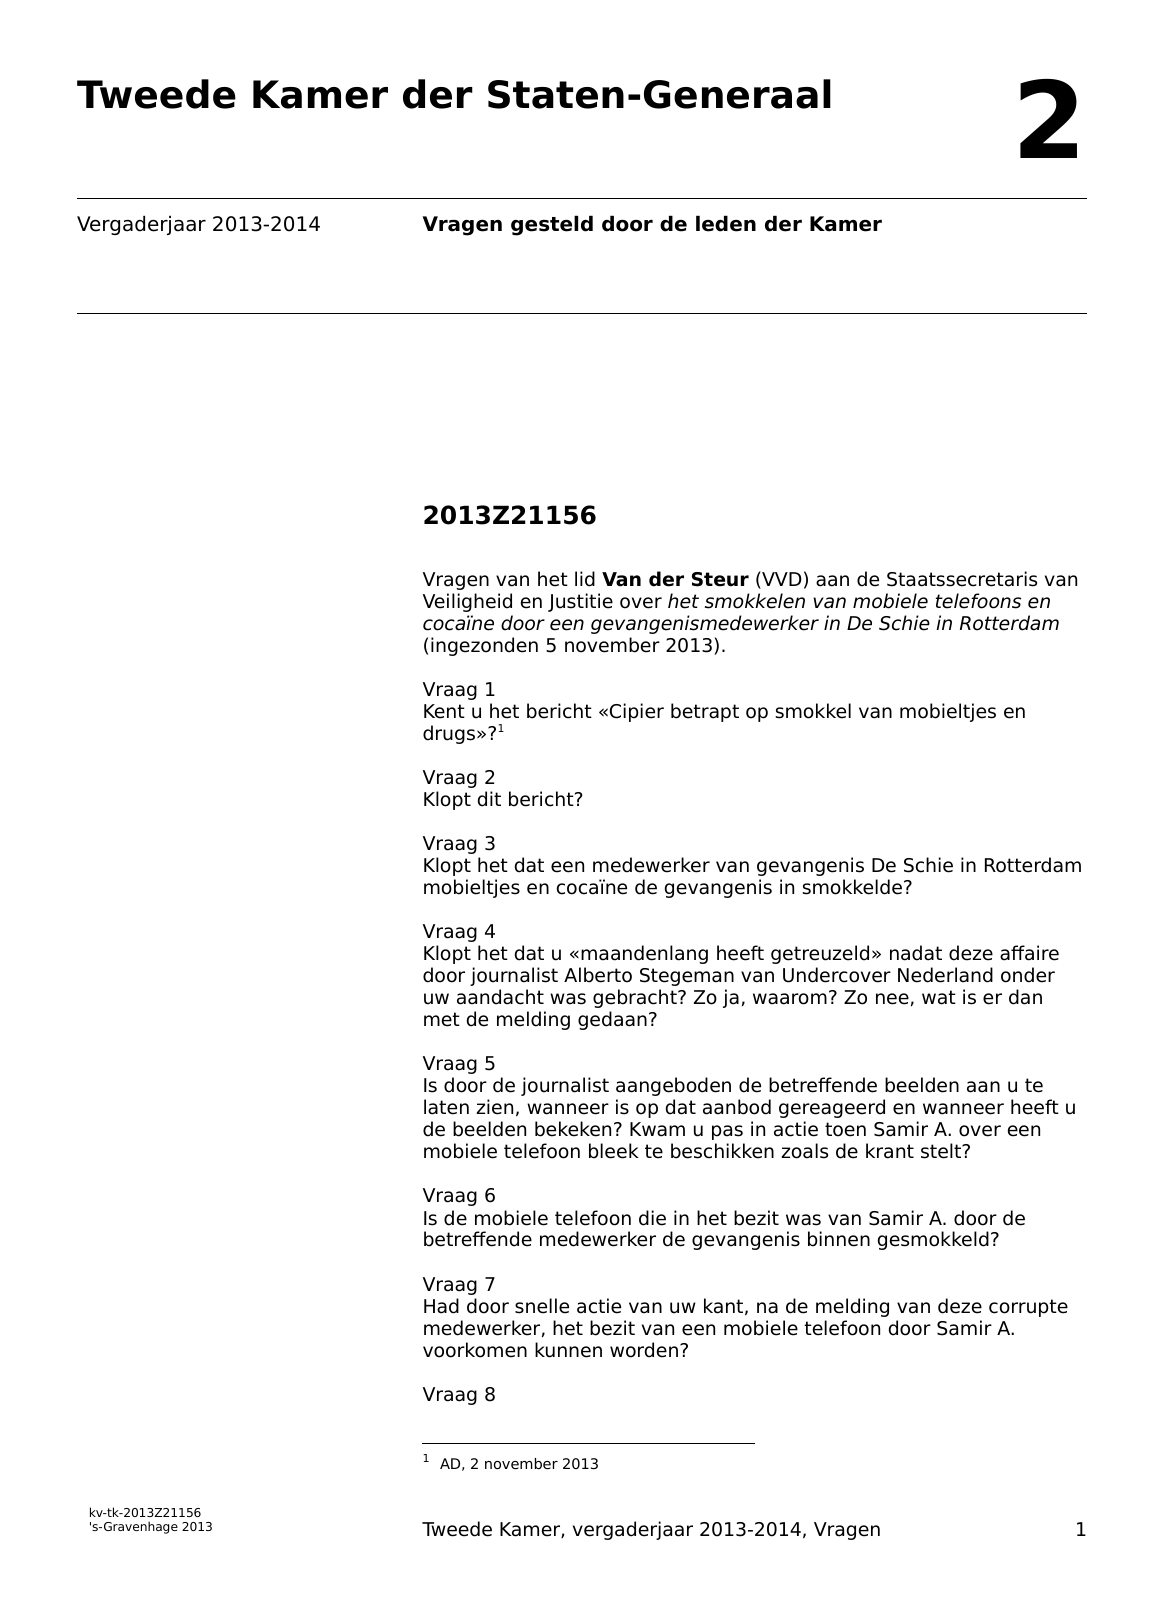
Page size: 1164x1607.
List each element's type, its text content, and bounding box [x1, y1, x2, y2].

text Vragen van het lid Van der Steur (VVD) aan de Staatssecretaris van Veiligheid en Justitie over het smokkelen van mobiele telefoons en cocaïne door een gevangenismedewerker in De Schie in Rotterdam (ingezonden 5 november 2013). [422, 569, 1087, 657]
table_cell Vragen gesteld door de leden der Kamer [422, 199, 1087, 313]
text 2013Z21156 [422, 501, 1087, 531]
text Vraag 4 [422, 921, 1087, 943]
text Vraag 5 [422, 1053, 1087, 1075]
text Is door de journalist aangeboden de betreffende beelden aan u te laten zien, wanneer is op dat aanbod gereageerd en wanneer heeft u de beelden bekeken? Kwam u pas in actie toen Samir A. over een mobiele telefoon bleek te beschikken zoals de krant stelt? [422, 1075, 1087, 1163]
text Is de mobiele telefoon die in het bezit was van Samir A. door de betreffende medewerker de gevangenis binnen gesmokkeld? [422, 1207, 1087, 1251]
text Vraag 8 [422, 1384, 1087, 1406]
text Had door snelle actie van uw kant, na de melding van deze corrupte medewerker, het bezit van een mobiele telefoon door Samir A. voorkomen kunnen worden? [422, 1296, 1087, 1361]
text Klopt het dat een medewerker van gevangenis De Schie in Rotterdam mobieltjes en cocaïne de gevangenis in smokkelde? [422, 855, 1087, 899]
text Vraag 7 [422, 1273, 1087, 1296]
text AD, 2 november 2013 [422, 1452, 1087, 1474]
text 's-Gravenhage 2013 [88, 1520, 323, 1534]
text Vraag 6 [422, 1185, 1087, 1207]
text Vraag 3 [422, 833, 1087, 855]
text Kent u het bericht «Cipier betrapt op smokkel van mobieltjes en drugs»? [422, 701, 1087, 745]
table_cell Vergaderjaar 2013-2014 [77, 199, 422, 313]
text kv-tk-2013Z21156 [88, 1506, 323, 1520]
text Vraag 1 [422, 679, 1087, 701]
text Vraag 2 [422, 767, 1087, 789]
table_header 2 [886, 59, 1087, 198]
table_header Tweede Kamer der Staten-Generaal [77, 59, 886, 198]
text Klopt het dat u «maandenlang heeft getreuzeld» nadat deze affaire door journalist Alberto Stegeman van Undercover Nederland onder uw aandacht was gebracht? Zo ja, waarom? Zo nee, wat is er dan met de melding gedaan? [422, 943, 1087, 1031]
text Klopt dit bericht? [422, 789, 1087, 811]
